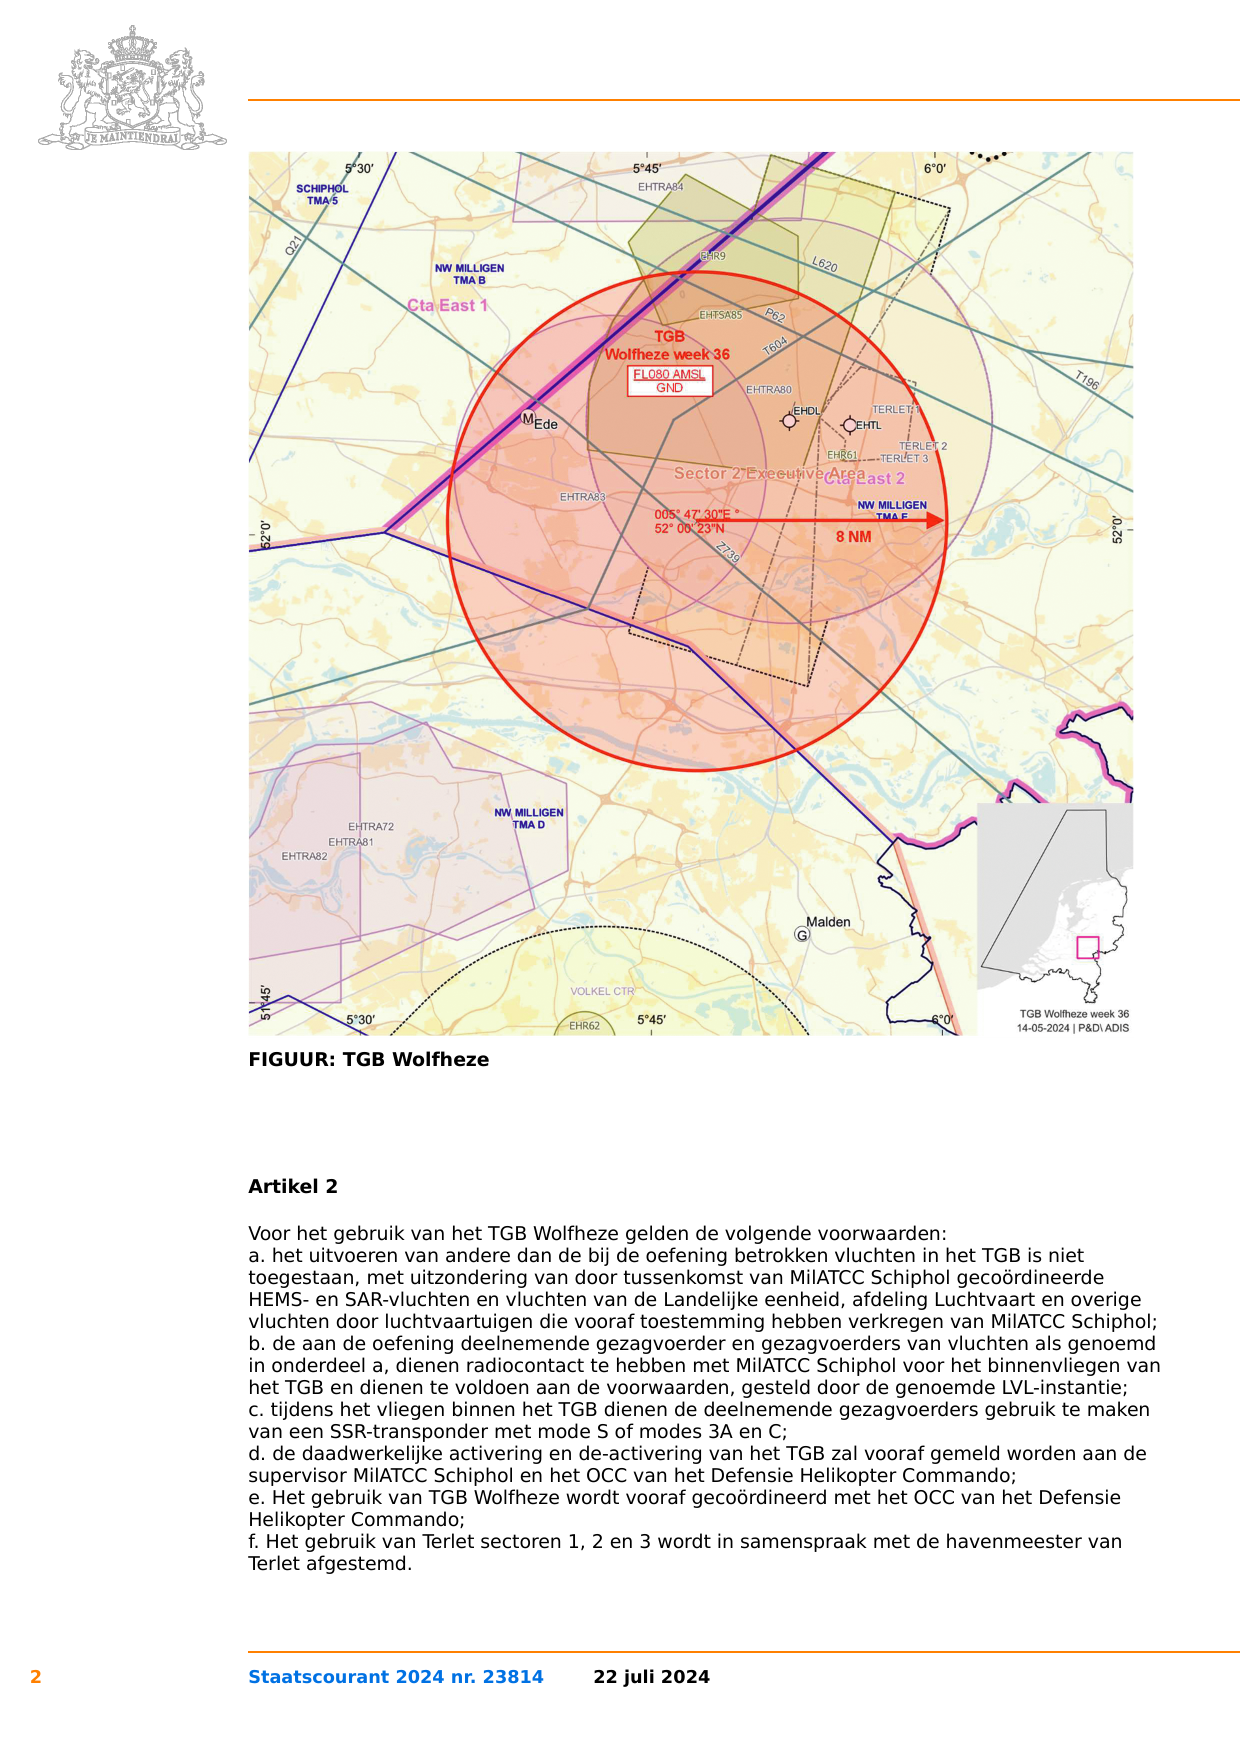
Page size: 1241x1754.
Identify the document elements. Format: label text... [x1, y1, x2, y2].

picture [38, 25, 227, 150]
text b. de aan de oefening deelnemende gezagvoerder en gezagvoerders van vluchten als genoemd in onderdeel a, dienen radiocontact te hebben met MilATCC Schiphol voor het binnenvliegen van het TGB en dienen te voldoen aan de voorwaarden, gesteld door de genoemde LVL-instantie; [248, 1333, 1163, 1399]
text FIGUUR: TGB Wolfheze [248, 1049, 1134, 1071]
text f. Het gebruik van Terlet sectoren 1, 2 en 3 wordt in samenspraak met de havenmeester van Terlet afgestemd. [248, 1531, 1163, 1575]
text Voor het gebruik van het TGB Wolfheze gelden de volgende voorwaarden: [248, 1223, 1163, 1245]
picture [248, 151, 1134, 1038]
text a. het uitvoeren van andere dan de bij de oefening betrokken vluchten in het TGB is niet toegestaan, met uitzondering van door tussenkomst van MilATCC Schiphol gecoördineerde HEMS- en SAR-vluchten en vluchten van de Landelijke eenheid, afdeling Luchtvaart en overige vluchten door luchtvaartuigen die vooraf toestemming hebben verkregen van MilATCC Schiphol; [248, 1245, 1163, 1333]
text c. tijdens het vliegen binnen het TGB dienen de deelnemende gezagvoerders gebruik te maken van een SSR-transponder met mode S of modes 3A en C; [248, 1399, 1163, 1443]
text d. de daadwerkelijke activering en de-activering van het TGB zal vooraf gemeld worden aan de supervisor MilATCC Schiphol en het OCC van het Defensie Helikopter Commando; [248, 1443, 1163, 1487]
subtitle Artikel 2 [248, 1176, 1163, 1198]
text e. Het gebruik van TGB Wolfheze wordt vooraf gecoördineerd met het OCC van het Defensie Helikopter Commando; [248, 1487, 1163, 1531]
